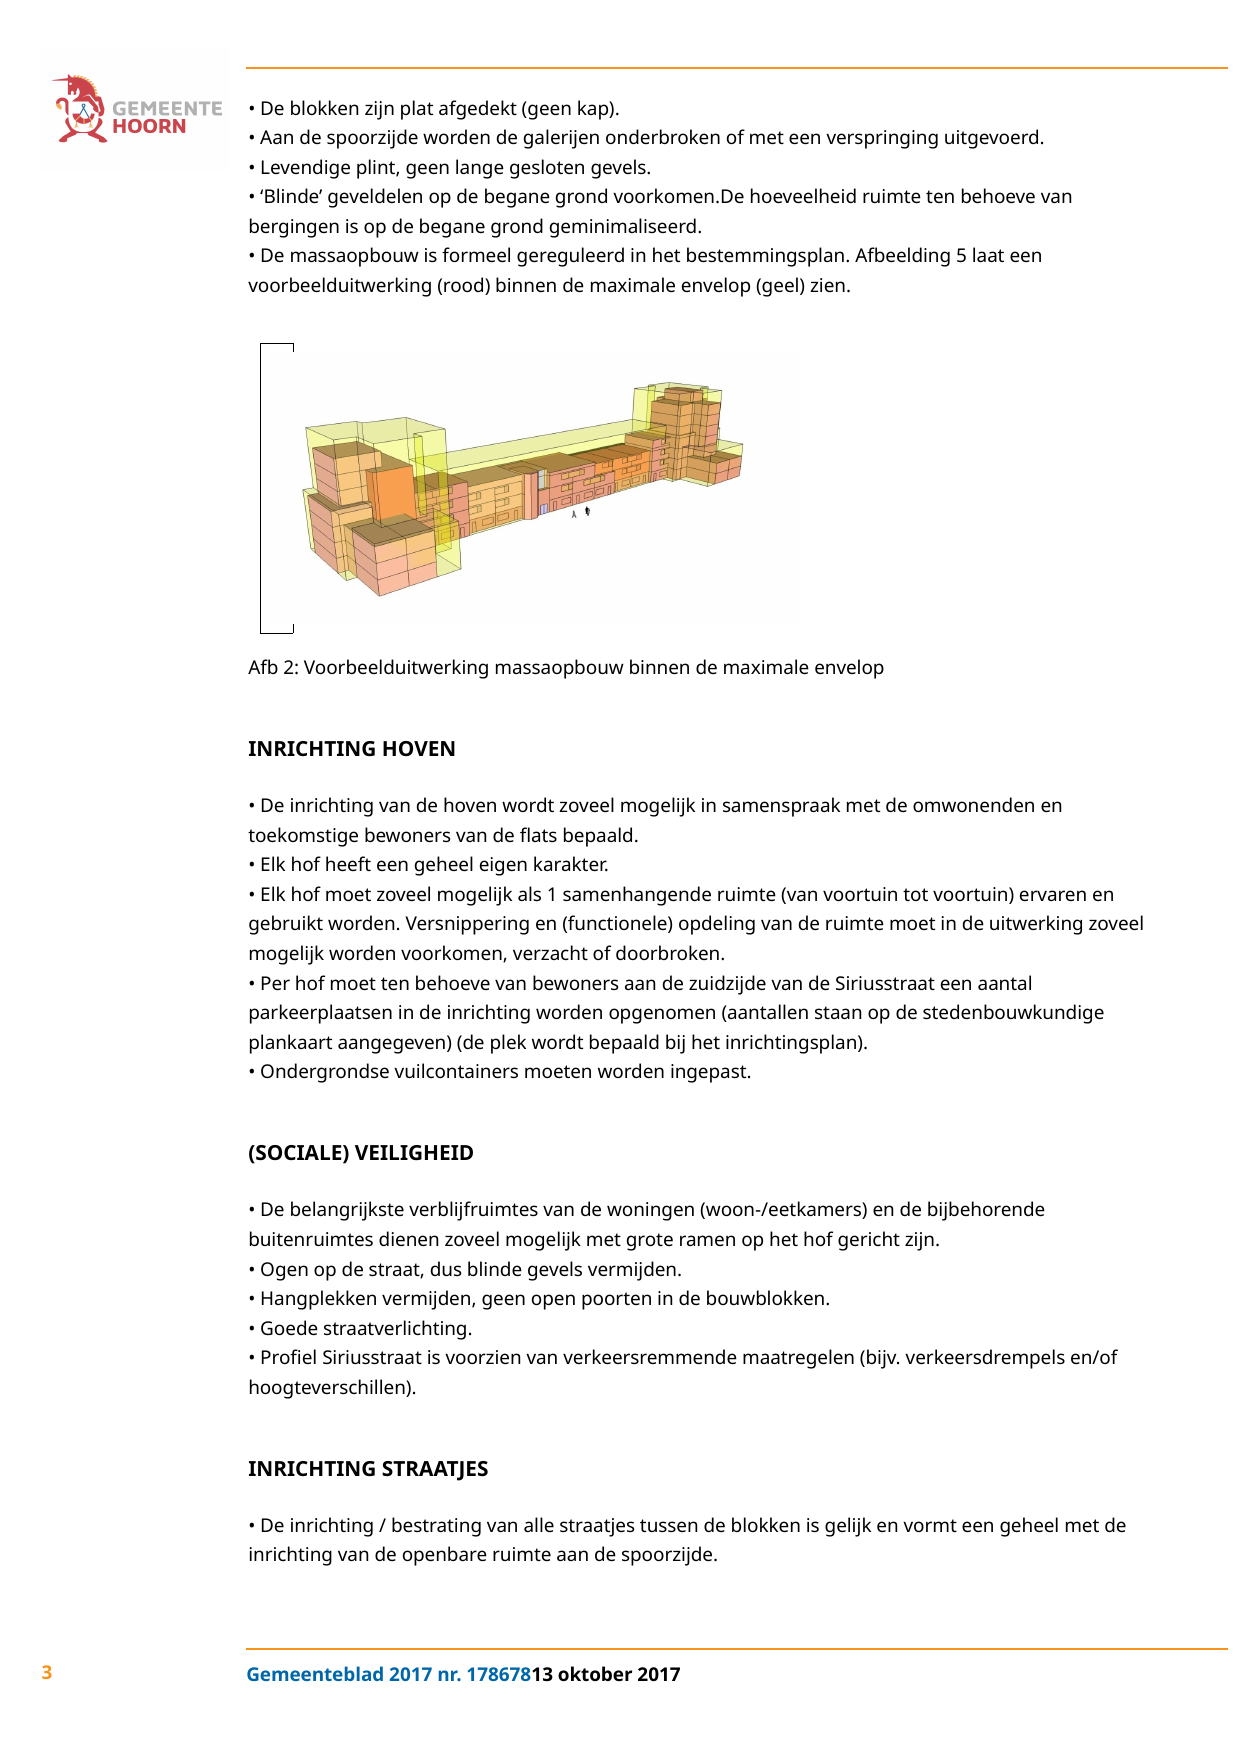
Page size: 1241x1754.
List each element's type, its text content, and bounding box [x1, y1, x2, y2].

text • Goede straatverlichting. [248, 1315, 1152, 1341]
text • Ondergrondse vuilcontainers moeten worden ingepast. [248, 1058, 1152, 1084]
text • De inrichting / bestrating van alle straatjes tussen de blokken is gelijk en vormt een geheel met de inrichting van de openbare ruimte aan de spoorzijde. [248, 1512, 1152, 1567]
text • Aan de spoorzijde worden de galerijen onderbroken of met een verspringing uitgevoerd. [248, 124, 1152, 150]
text • De inrichting van de hoven wordt zoveel mogelijk in samenspraak met de omwonenden en toekomstige bewoners van de flats bepaald. [248, 792, 1152, 848]
text • Levendige plint, geen lange gesloten gevels. [248, 154, 1152, 180]
text • Hangplekken vermijden, geen open poorten in de bouwblokken. [248, 1285, 1152, 1311]
text • Ogen op de straat, dus blinde gevels vermijden. [248, 1256, 1152, 1281]
text • De massaopbouw is formeel gereguleerd in het bestemmingsplan. Afbeelding 5 laat een voorbeelduitwerking (rood) binnen de maximale envelop (geel) zien. [248, 243, 1152, 298]
text • De belangrijkste verblijfruimtes van de woningen (woon-/eetkamers) en de bijbehorende buitenruimtes dienen zoveel mogelijk met grote ramen op het hof gericht zijn. [248, 1197, 1152, 1252]
text • Per hof moet ten behoeve van bewoners aan de zuidzijde van de Siriusstraat een aantal parkeerplaatsen in de inrichting worden opgenomen (aantallen staan op de stedenbouwkundige plankaart aangegeven) (de plek wordt bepaald bij het inrichtingsplan). [248, 970, 1152, 1055]
text (SOCIALE) VEILIGHEID [248, 1138, 1152, 1167]
picture [41, 47, 231, 172]
text • Elk hof moet zoveel mogelijk als 1 samenhangende ruimte (van voortuin tot voortuin) ervaren en gebruikt worden. Versnippering en (functionele) opdeling van de ruimte moet in de uitwerking zoveel mogelijk worden voorkomen, verzacht of doorbroken. [248, 881, 1152, 966]
text • ‘Blinde’ geveldelen op de begane grond voorkomen.De hoeveelheid ruimte ten behoeve van bergingen is op de begane grond geminimaliseerd. [248, 183, 1152, 239]
text • Elk hof heeft een geheel eigen karakter. [248, 851, 1152, 877]
text INRICHTING STRAATJES [248, 1454, 1152, 1482]
text • De blokken zijn plat afgedekt (geen kap). [248, 95, 1152, 121]
text INRICHTING HOVEN [248, 734, 1152, 763]
text • Profiel Siriusstraat is voorzien van verkeersremmende maatregelen (bijv. verkeersdrempels en/of hoogteverschillen). [248, 1344, 1152, 1400]
text Afb 2: Voorbeelduitwerking massaopbouw binnen de maximale envelop [248, 654, 1152, 680]
picture [268, 352, 801, 624]
